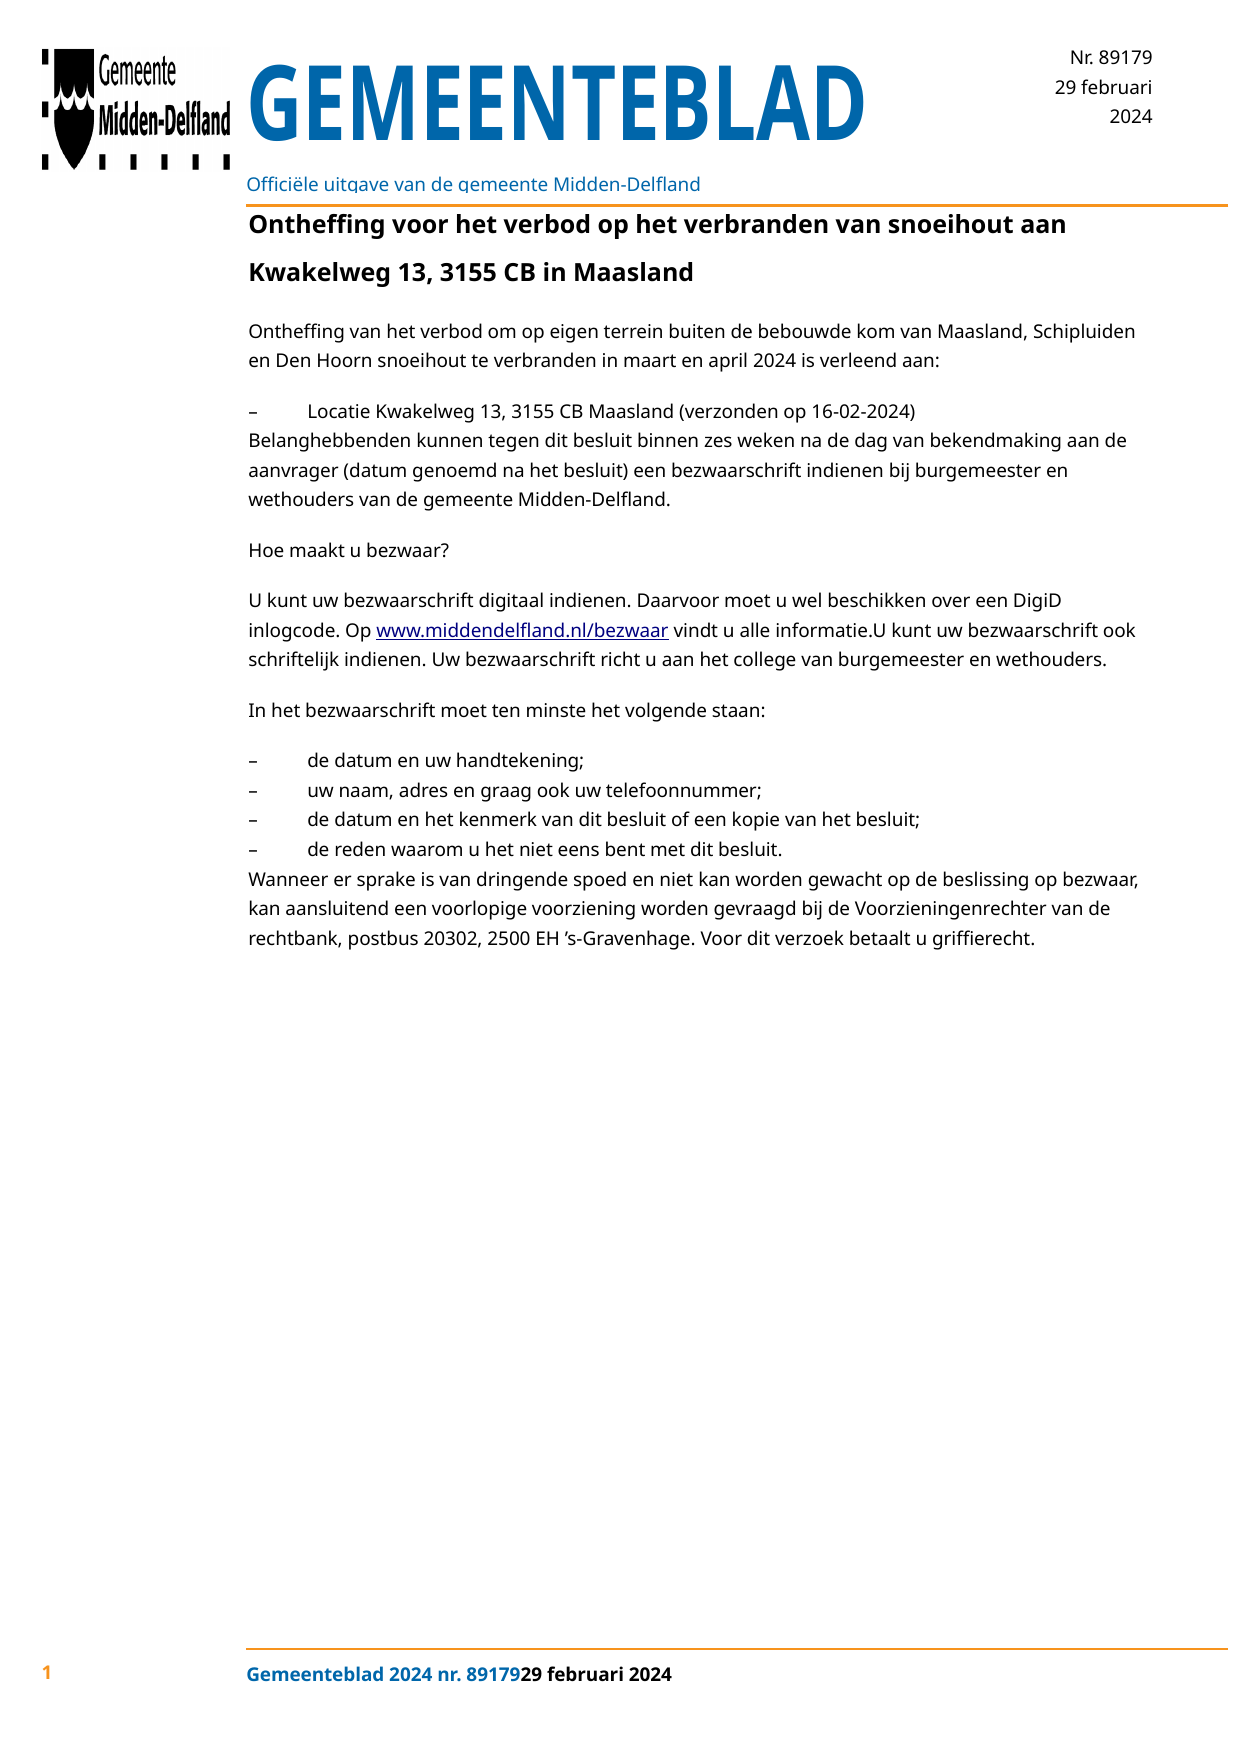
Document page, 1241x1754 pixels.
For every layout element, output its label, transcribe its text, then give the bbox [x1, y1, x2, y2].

text Ontheffing van het verbod om op eigen terrein buiten de bebouwde kom van Maasland, Schipluiden en Den Hoorn snoeihout te verbranden in maart en april 2024 is verleend aan: [248, 318, 1152, 373]
list de datum en uw handtekening; [248, 747, 1152, 773]
list Locatie Kwakelweg 13, 3155 CB Maasland (verzonden op 16-02-2024) [248, 398, 1152, 424]
text ​Wanneer er sprake is van dringende spoed en niet kan worden gewacht op de beslissing op bezwaar, kan aansluitend een voorlopige voorziening worden gevraagd bij de Voorzieningenrechter van de rechtbank, postbus 20302, 2500 EH ’s-Gravenhage. Voor dit verzoek betaalt u griffierecht. [248, 866, 1152, 951]
text Ontheffing voor het verbod op het verbranden van snoeihout aan Kwakelweg 13, 3155 CB in Maasland [248, 207, 1152, 288]
text U kunt uw bezwaarschrift digitaal indienen. Daarvoor moet u wel beschikken over een DigiD inlogcode. Op www.middendelfland.nl/bezwaar vindt u alle informatie.U kunt uw bezwaarschrift ook schriftelijk indienen. Uw bezwaarschrift richt u aan het college van burgemeester en wethouders. [248, 587, 1152, 672]
text Hoe maakt u bezwaar? [248, 537, 1152, 563]
picture [41, 47, 231, 172]
list uw naam, adres en graag ook uw telefoonnummer; [248, 777, 1152, 803]
text In het bezwaarschrift moet ten minste het volgende staan: [248, 697, 1152, 723]
list de reden waarom u het niet eens bent met dit besluit. [248, 836, 1152, 862]
list de datum en het kenmerk van dit besluit of een kopie van het besluit; [248, 807, 1152, 832]
text Belanghebbenden kunnen tegen dit besluit binnen zes weken na de dag van bekendmaking aan de aanvrager (datum genoemd na het besluit) een bezwaarschrift indienen bij burgemeester en wethouders van de gemeente Midden-Delfland. [248, 427, 1152, 512]
